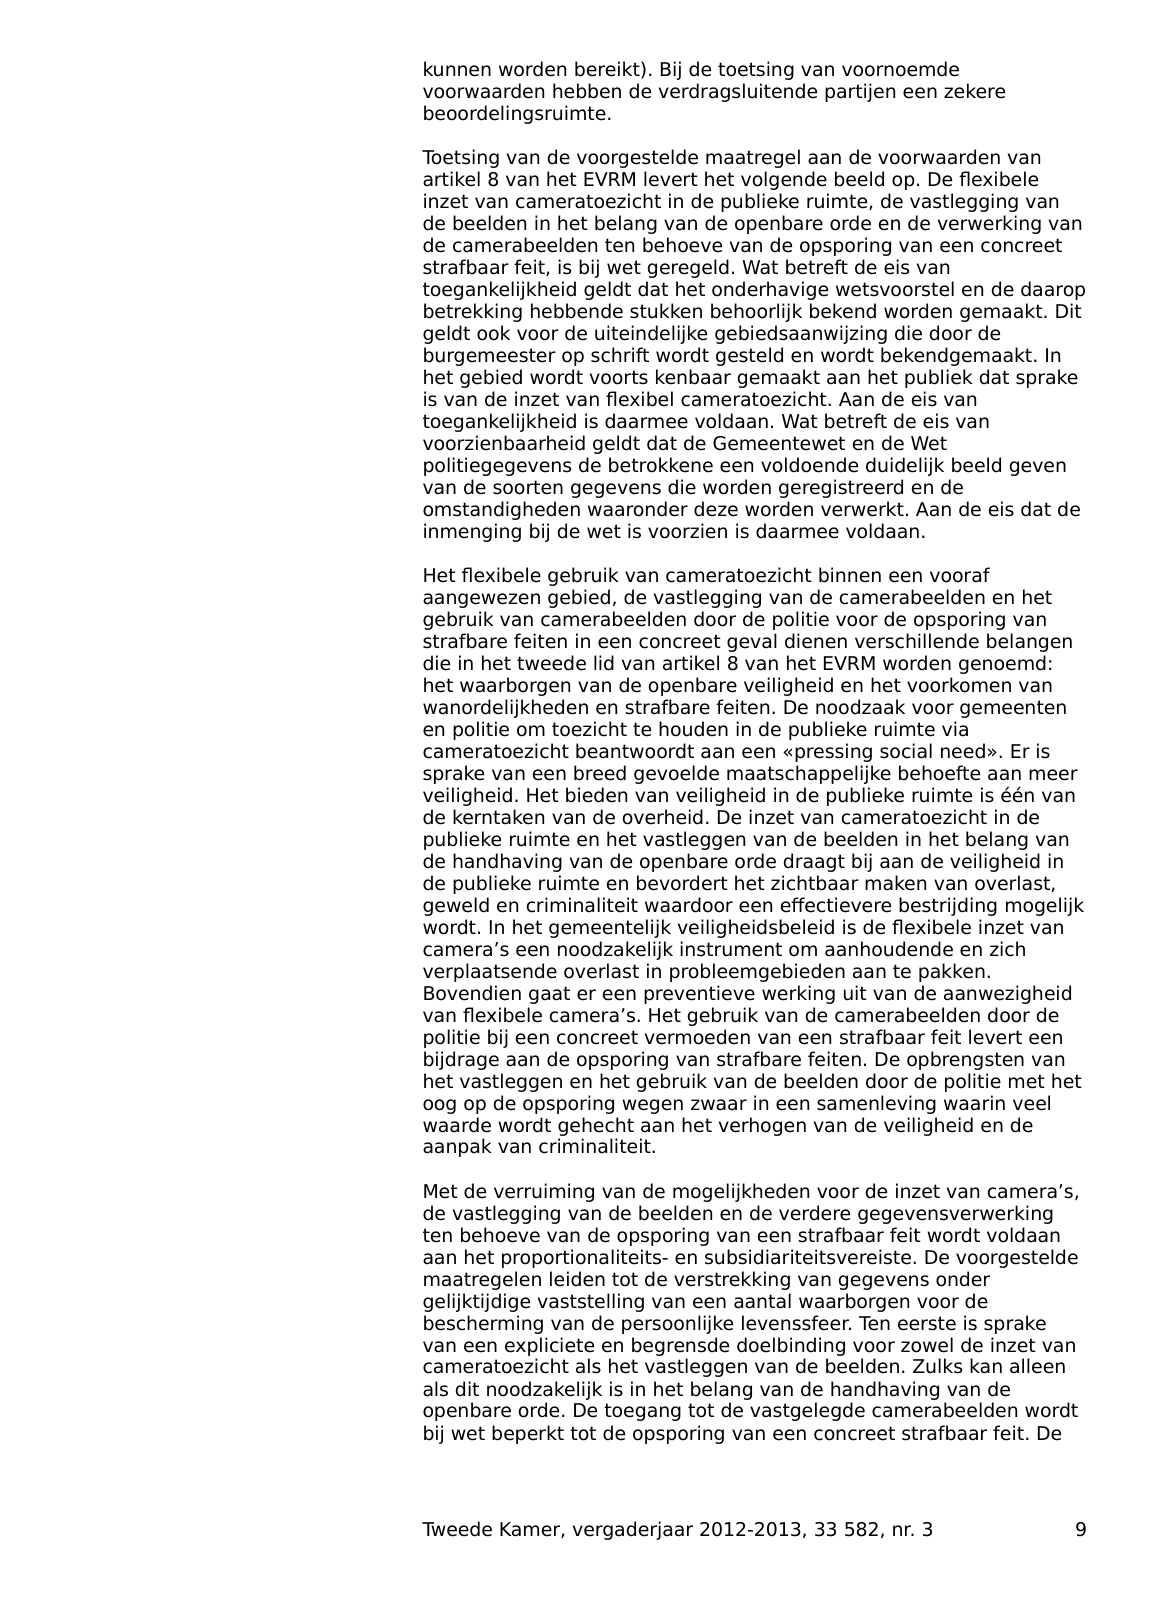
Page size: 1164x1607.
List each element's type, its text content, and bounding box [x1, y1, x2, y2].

text Met de verruiming van de mogelijkheden voor de inzet van camera’s, de vastlegging van de beelden en de verdere gegevensverwerking ten behoeve van de opsporing van een strafbaar feit wordt voldaan aan het proportionaliteits- en subsidiariteitsvereiste. De voorgestelde maatregelen leiden tot de verstrekking van gegevens onder gelijktijdige vaststelling van een aantal waarborgen voor de bescherming van de persoonlijke levenssfeer. Ten eerste is sprake van een expliciete en begrensde doelbinding voor zowel de inzet van cameratoezicht als het vastleggen van de beelden. Zulks kan alleen als dit noodzakelijk is in het belang van de handhaving van de openbare orde. De toegang tot de vastgelegde camerabeelden wordt bij wet beperkt tot de opsporing van een concreet strafbaar feit. De [422, 1181, 1087, 1444]
text Het flexibele gebruik van cameratoezicht binnen een vooraf aangewezen gebied, de vastlegging van de camerabeelden en het gebruik van camerabeelden door de politie voor de opsporing van strafbare feiten in een concreet geval dienen verschillende belangen die in het tweede lid van artikel 8 van het EVRM worden genoemd: het waarborgen van de openbare veiligheid en het voorkomen van wanordelijkheden en strafbare feiten. De noodzaak voor gemeenten en politie om toezicht te houden in de publieke ruimte via cameratoezicht beantwoordt aan een «pressing social need». Er is sprake van een breed gevoelde maatschappelijke behoefte aan meer veiligheid. Het bieden van veiligheid in de publieke ruimte is één van de kerntaken van de overheid. De inzet van cameratoezicht in de publieke ruimte en het vastleggen van de beelden in het belang van de handhaving van de openbare orde draagt bij aan de veiligheid in de publieke ruimte en bevordert het zichtbaar maken van overlast, geweld en criminaliteit waardoor een effectievere bestrijding mogelijk wordt. In het gemeentelijk veiligheidsbeleid is de flexibele inzet van camera’s een noodzakelijk instrument om aanhoudende en zich verplaatsende overlast in probleemgebieden aan te pakken. Bovendien gaat er een preventieve werking uit van de aanwezigheid van flexibele camera’s. Het gebruik van de camerabeelden door de politie bij een concreet vermoeden van een strafbaar feit levert een bijdrage aan de opsporing van strafbare feiten. De opbrengsten van het vastleggen en het gebruik van de beelden door de politie met het oog op de opsporing wegen zwaar in een samenleving waarin veel waarde wordt gehecht aan het verhogen van de veiligheid en de aanpak van criminaliteit. [422, 565, 1087, 1158]
text kunnen worden bereikt). Bij de toetsing van voornoemde voorwaarden hebben de verdragsluitende partijen een zekere beoordelingsruimte. [422, 59, 1087, 125]
text Toetsing van de voorgestelde maatregel aan de voorwaarden van artikel 8 van het EVRM levert het volgende beeld op. De flexibele inzet van cameratoezicht in de publieke ruimte, de vastlegging van de beelden in het belang van de openbare orde en de verwerking van de camerabeelden ten behoeve van de opsporing van een concreet strafbaar feit, is bij wet geregeld. Wat betreft de eis van toegankelijkheid geldt dat het onderhavige wetsvoorstel en de daarop betrekking hebbende stukken behoorlijk bekend worden gemaakt. Dit geldt ook voor de uiteindelijke gebiedsaanwijzing die door de burgemeester op schrift wordt gesteld en wordt bekendgemaakt. In het gebied wordt voorts kenbaar gemaakt aan het publiek dat sprake is van de inzet van flexibel cameratoezicht. Aan de eis van toegankelijkheid is daarmee voldaan. Wat betreft de eis van voorzienbaarheid geldt dat de Gemeentewet en de Wet politiegegevens de betrokkene een voldoende duidelijk beeld geven van de soorten gegevens die worden geregistreerd en de omstandigheden waaronder deze worden verwerkt. Aan de eis dat de inmenging bij de wet is voorzien is daarmee voldaan. [422, 147, 1087, 543]
